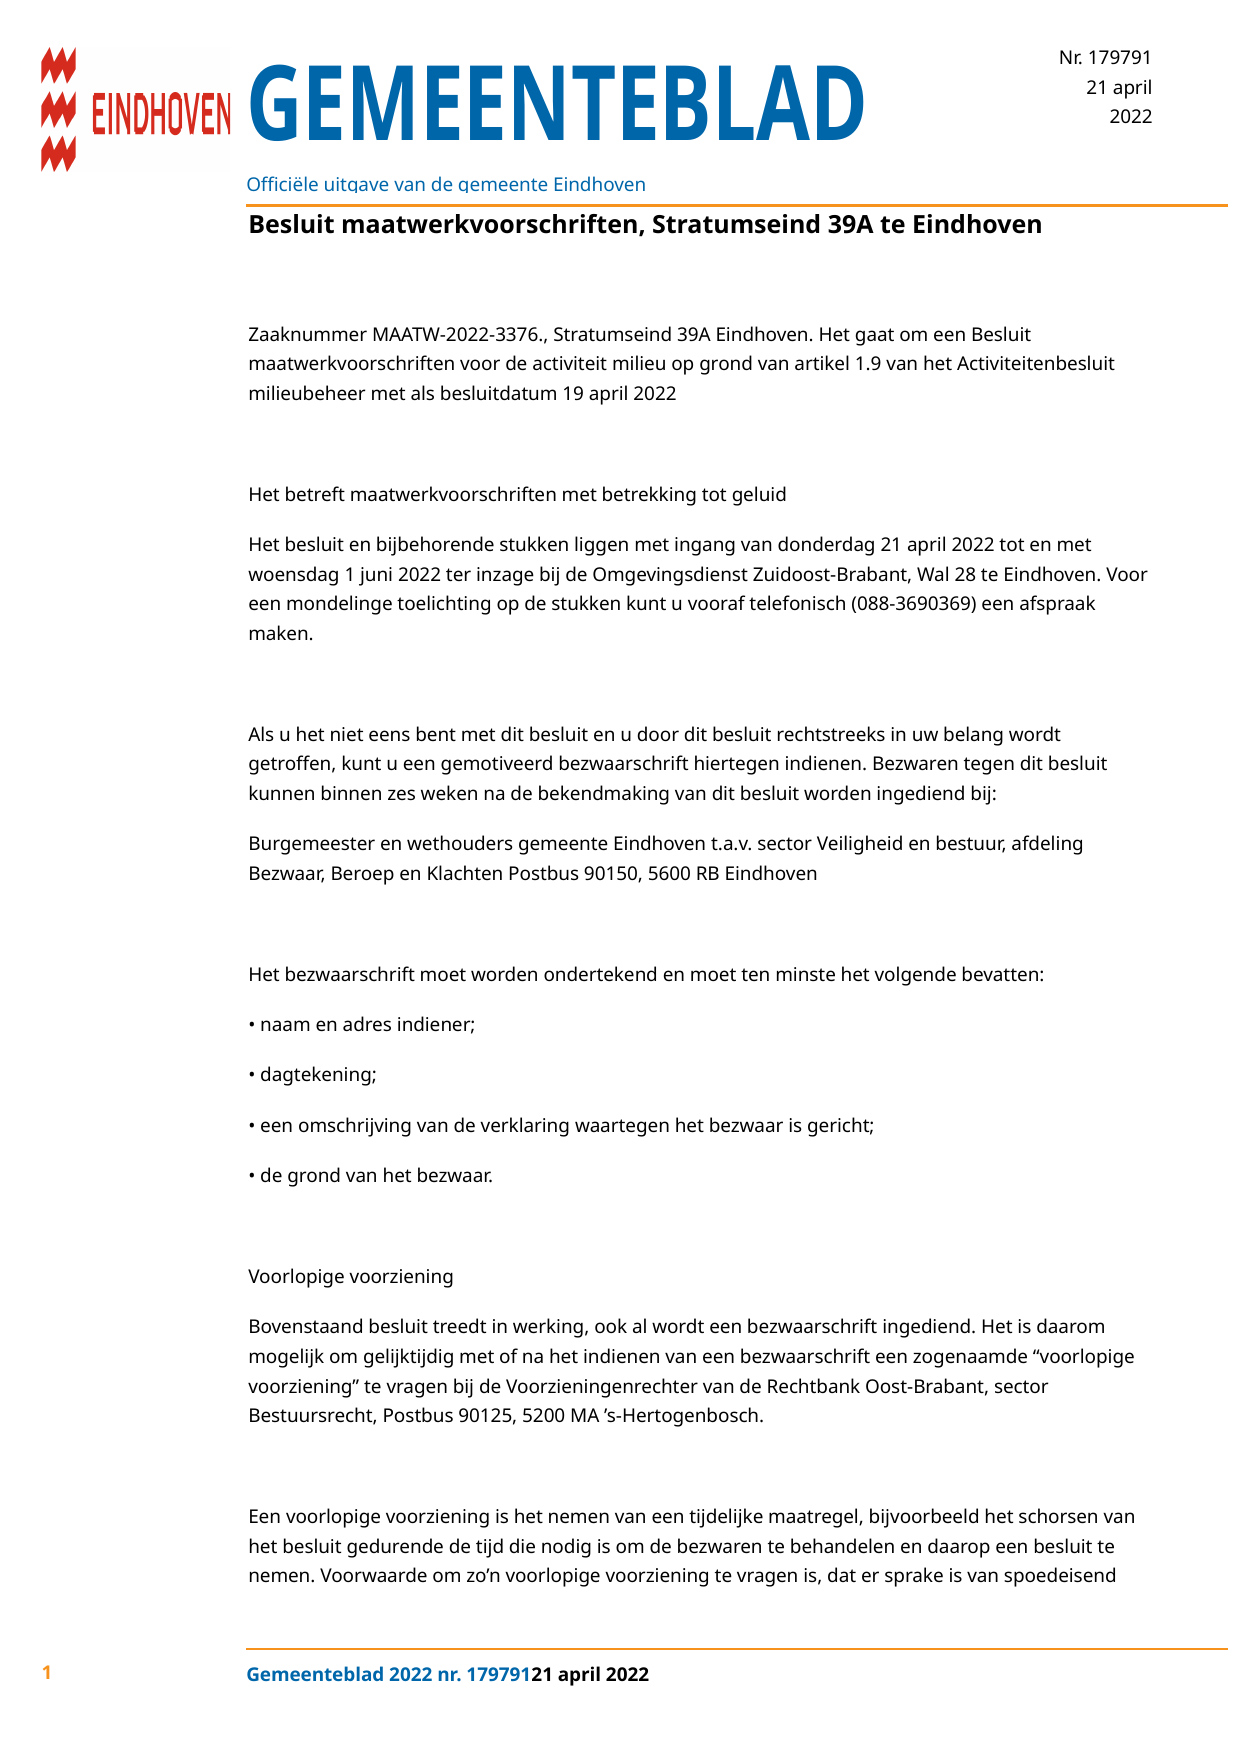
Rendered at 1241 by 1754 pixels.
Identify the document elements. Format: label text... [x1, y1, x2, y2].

text Het bezwaarschrift moet worden ondertekend en moet ten minste het volgende bevatten: [248, 961, 1152, 986]
text Bovenstaand besluit treedt in werking, ook al wordt een bezwaarschrift ingediend. Het is daarom mogelijk om gelijktijdig met of na het indienen van een bezwaarschrift een zogenaamde “voorlopige voorziening” te vragen bij de Voorzieningenrechter van de Rechtbank Oost-Brabant, sector Bestuursrecht, Postbus 90125, 5200 MA ’s-Hertogenbosch. [248, 1314, 1152, 1428]
text Het besluit en bijbehorende stukken liggen met ingang van donderdag 21 april 2022 tot en met woensdag 1 juni 2022 ter inzage bij de Omgevingsdienst Zuidoost-Brabant, Wal 28 te Eindhoven. Voor een mondelinge toelichting op de stukken kunt u vooraf telefonisch (088-3690369) een afspraak maken. [248, 531, 1152, 646]
picture [41, 47, 231, 172]
text Als u het niet eens bent met dit besluit en u door dit besluit rechtstreeks in uw belang wordt getroffen, kunt u een gemotiveerd bezwaarschrift hiertegen indienen. Bezwaren tegen dit besluit kunnen binnen zes weken na de bekendmaking van dit besluit worden ingediend bij: [248, 721, 1152, 806]
text Burgemeester en wethouders gemeente Eindhoven t.a.v. sector Veiligheid en bestuur, afdeling Bezwaar, Beroep en Klachten Postbus 90150, 5600 RB Eindhoven [248, 830, 1152, 886]
text • de grond van het bezwaar. [248, 1162, 1152, 1188]
text Een voorlopige voorziening is het nemen van een tijdelijke maatregel, bijvoorbeeld het schorsen van het besluit gedurende de tijd die nodig is om de bezwaren te behandelen en daarop een besluit te nemen. Voorwaarde om zo’n voorlopige voorziening te vragen is, dat er sprake is van spoedeisend [248, 1503, 1152, 1588]
text • een omschrijving van de verklaring waartegen het bezwaar is gericht; [248, 1112, 1152, 1138]
text Zaaknummer MAATW-2022-3376., Stratumseind 39A Eindhoven. Het gaat om een Besluit maatwerkvoorschriften voor de activiteit milieu op grond van artikel 1.9 van het Activiteitenbesluit milieubeheer met als besluitdatum 19 april 2022 [248, 321, 1152, 406]
text • naam en adres indiener; [248, 1011, 1152, 1037]
text Besluit maatwerkvoorschriften, Stratumseind 39A te Eindhoven [248, 207, 1152, 241]
text Het betreft maatwerkvoorschriften met betrekking tot geluid [248, 481, 1152, 506]
text Voorlopige voorziening [248, 1263, 1152, 1289]
text • dagtekening; [248, 1062, 1152, 1087]
